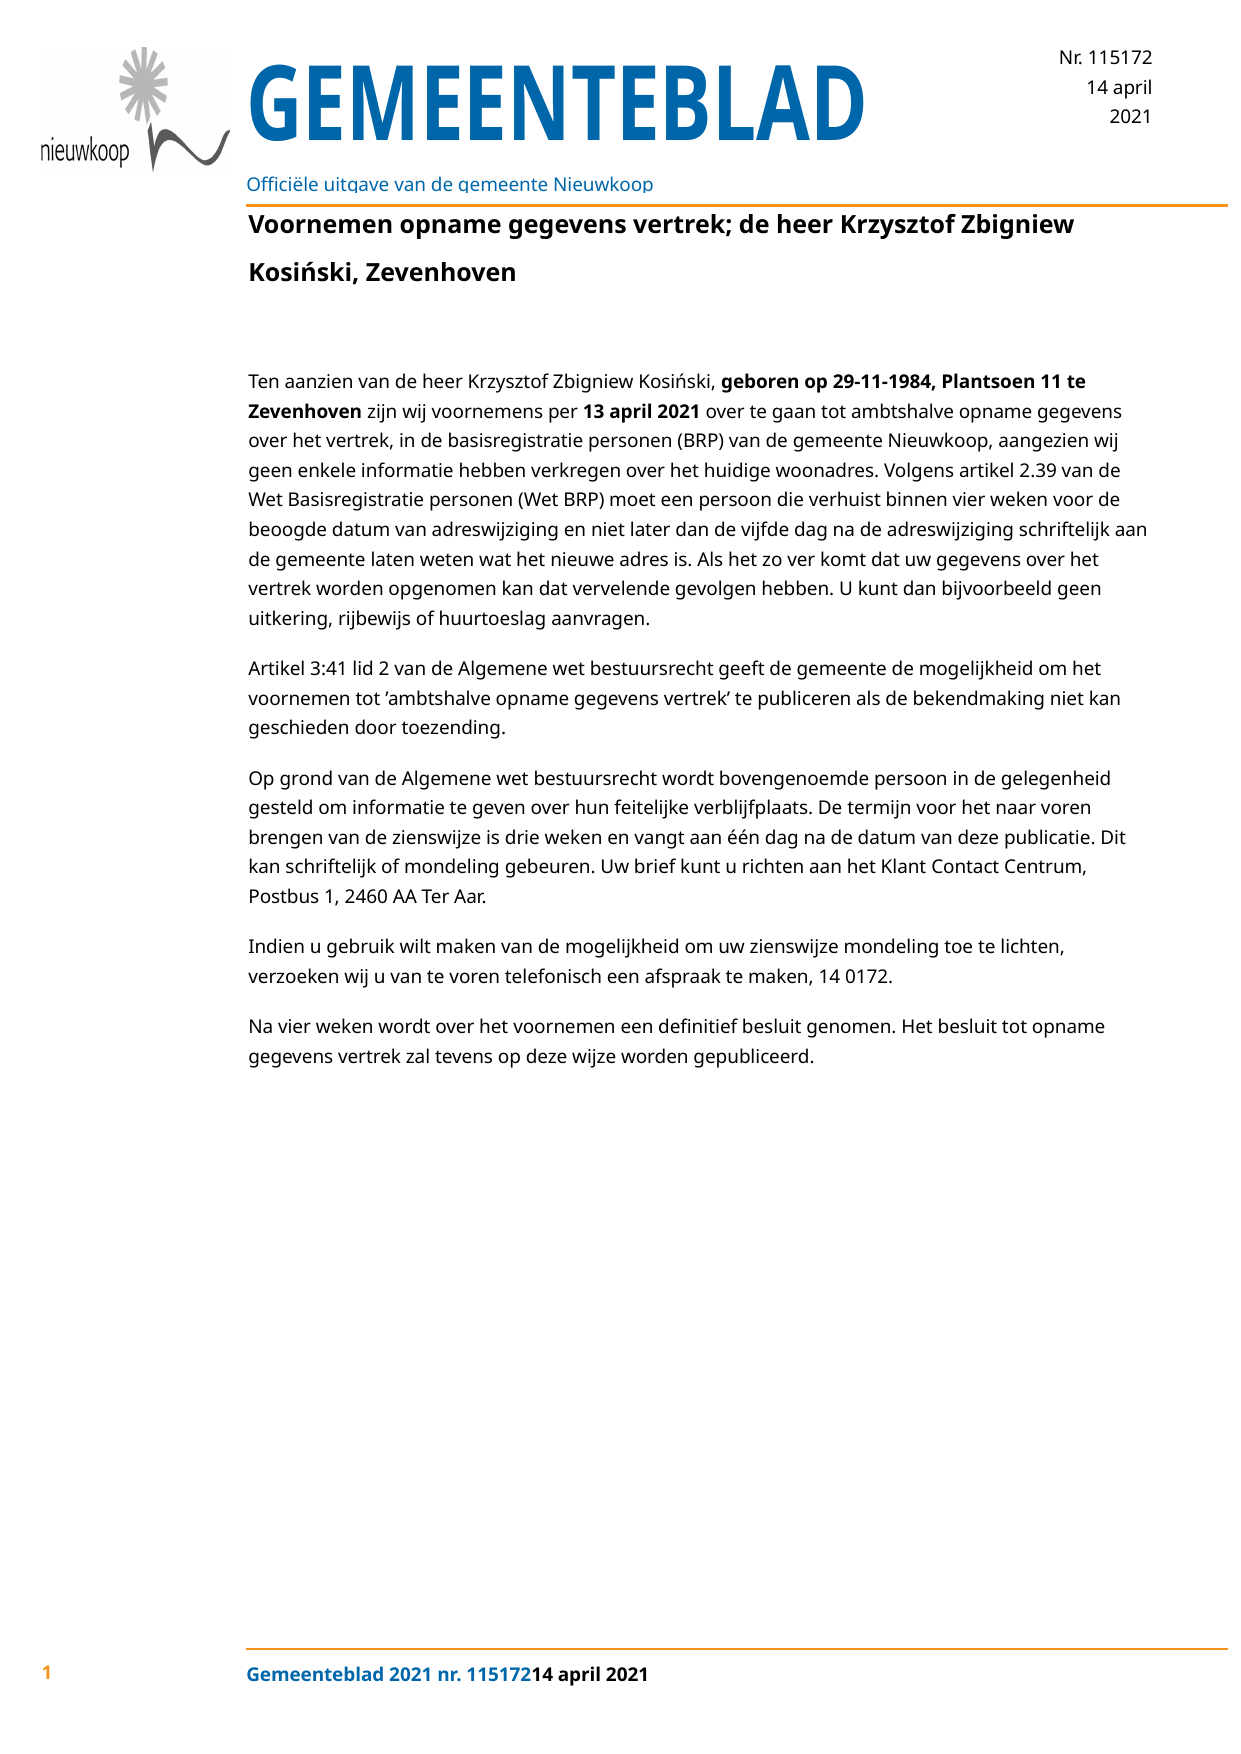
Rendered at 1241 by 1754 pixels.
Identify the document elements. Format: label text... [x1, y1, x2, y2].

text Ten aanzien van de heer Krzysztof Zbigniew Kosiński, geboren op 29-11-1984, Plantsoen 11 te Zevenhoven zijn wij voornemens per 13 april 2021 over te gaan tot ambtshalve opname gegevens over het vertrek, in de basisregistratie personen (BRP) van de gemeente Nieuwkoop, aangezien wij geen enkele informatie hebben verkregen over het huidige woonadres. Volgens artikel 2.39 van de Wet Basisregistratie personen (Wet BRP) moet een persoon die verhuist binnen vier weken voor de beoogde datum van adreswijziging en niet later dan de vijfde dag na de adreswijziging schriftelijk aan de gemeente laten weten wat het nieuwe adres is. Als het zo ver komt dat uw gegevens over het vertrek worden opgenomen kan dat vervelende gevolgen hebben. U kunt dan bijvoorbeeld geen uitkering, rijbewijs of huurtoeslag aanvragen. [248, 368, 1152, 631]
text Op grond van de Algemene wet bestuursrecht wordt bovengenoemde persoon in de gelegenheid gesteld om informatie te geven over hun feitelijke verblijfplaats. De termijn voor het naar voren brengen van de zienswijze is drie weken en vangt aan één dag na de datum van deze publicatie. Dit kan schriftelijk of mondeling gebeuren. Uw brief kunt u richten aan het Klant Contact Centrum, Postbus 1, 2460 AA Ter Aar. [248, 765, 1152, 909]
text Indien u gebruik wilt maken van de mogelijkheid om uw zienswijze mondeling toe te lichten, verzoeken wij u van te voren telefonisch een afspraak te maken, 14 0172. [248, 934, 1152, 989]
text Voornemen opname gegevens vertrek; de heer Krzysztof Zbigniew Kosiński, Zevenhoven [248, 207, 1152, 288]
text Na vier weken wordt over het voornemen een definitief besluit genomen. Het besluit tot opname gegevens vertrek zal tevens op deze wijze worden gepubliceerd. [248, 1014, 1152, 1069]
picture [41, 47, 231, 172]
text Artikel 3:41 lid 2 van de Algemene wet bestuursrecht geeft de gemeente de mogelijkheid om het voornemen tot ’ambtshalve opname gegevens vertrek’ te publiceren als de bekendmaking niet kan geschieden door toezending. [248, 655, 1152, 740]
